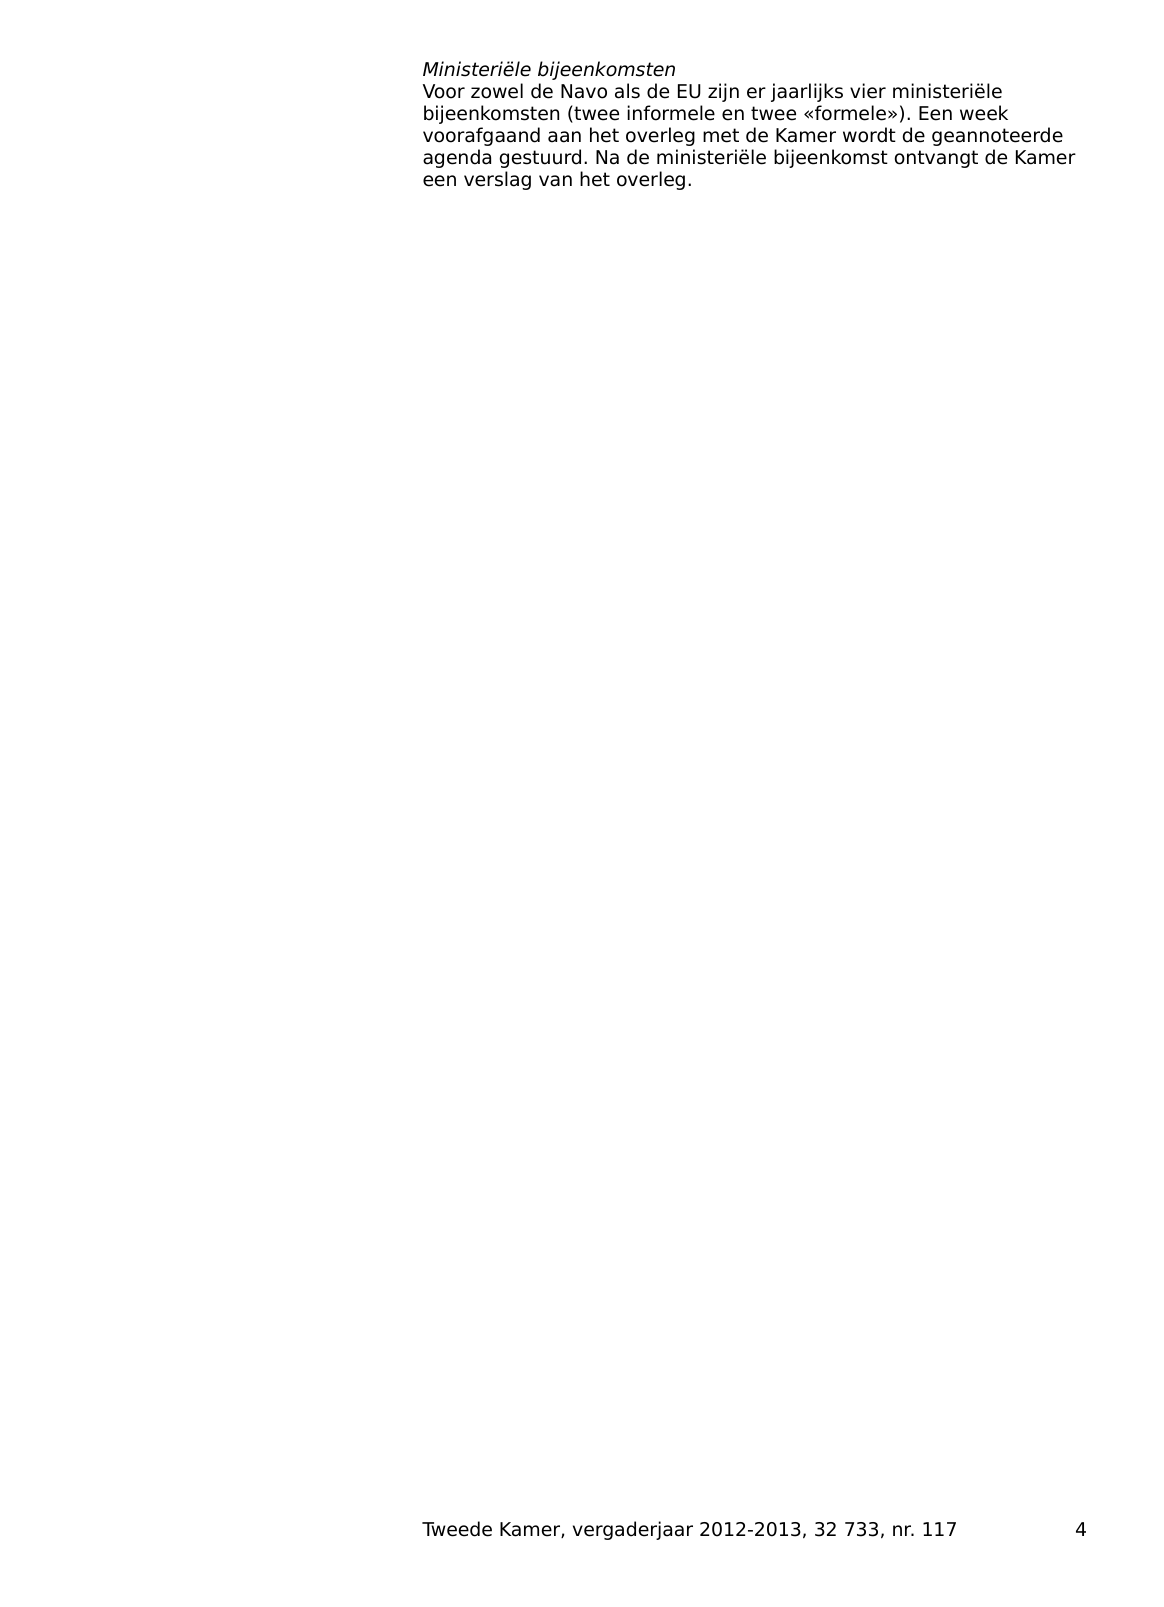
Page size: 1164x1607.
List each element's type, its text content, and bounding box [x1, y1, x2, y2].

text Voor zowel de Navo als de EU zijn er jaarlijks vier ministeriële bijeenkomsten (twee informele en twee «formele»). Een week voorafgaand aan het overleg met de Kamer wordt de geannoteerde agenda gestuurd. Na de ministeriële bijeenkomst ontvangt de Kamer een verslag van het overleg. [422, 81, 1087, 191]
subtitle Ministeriële bijeenkomsten [422, 59, 1087, 81]
